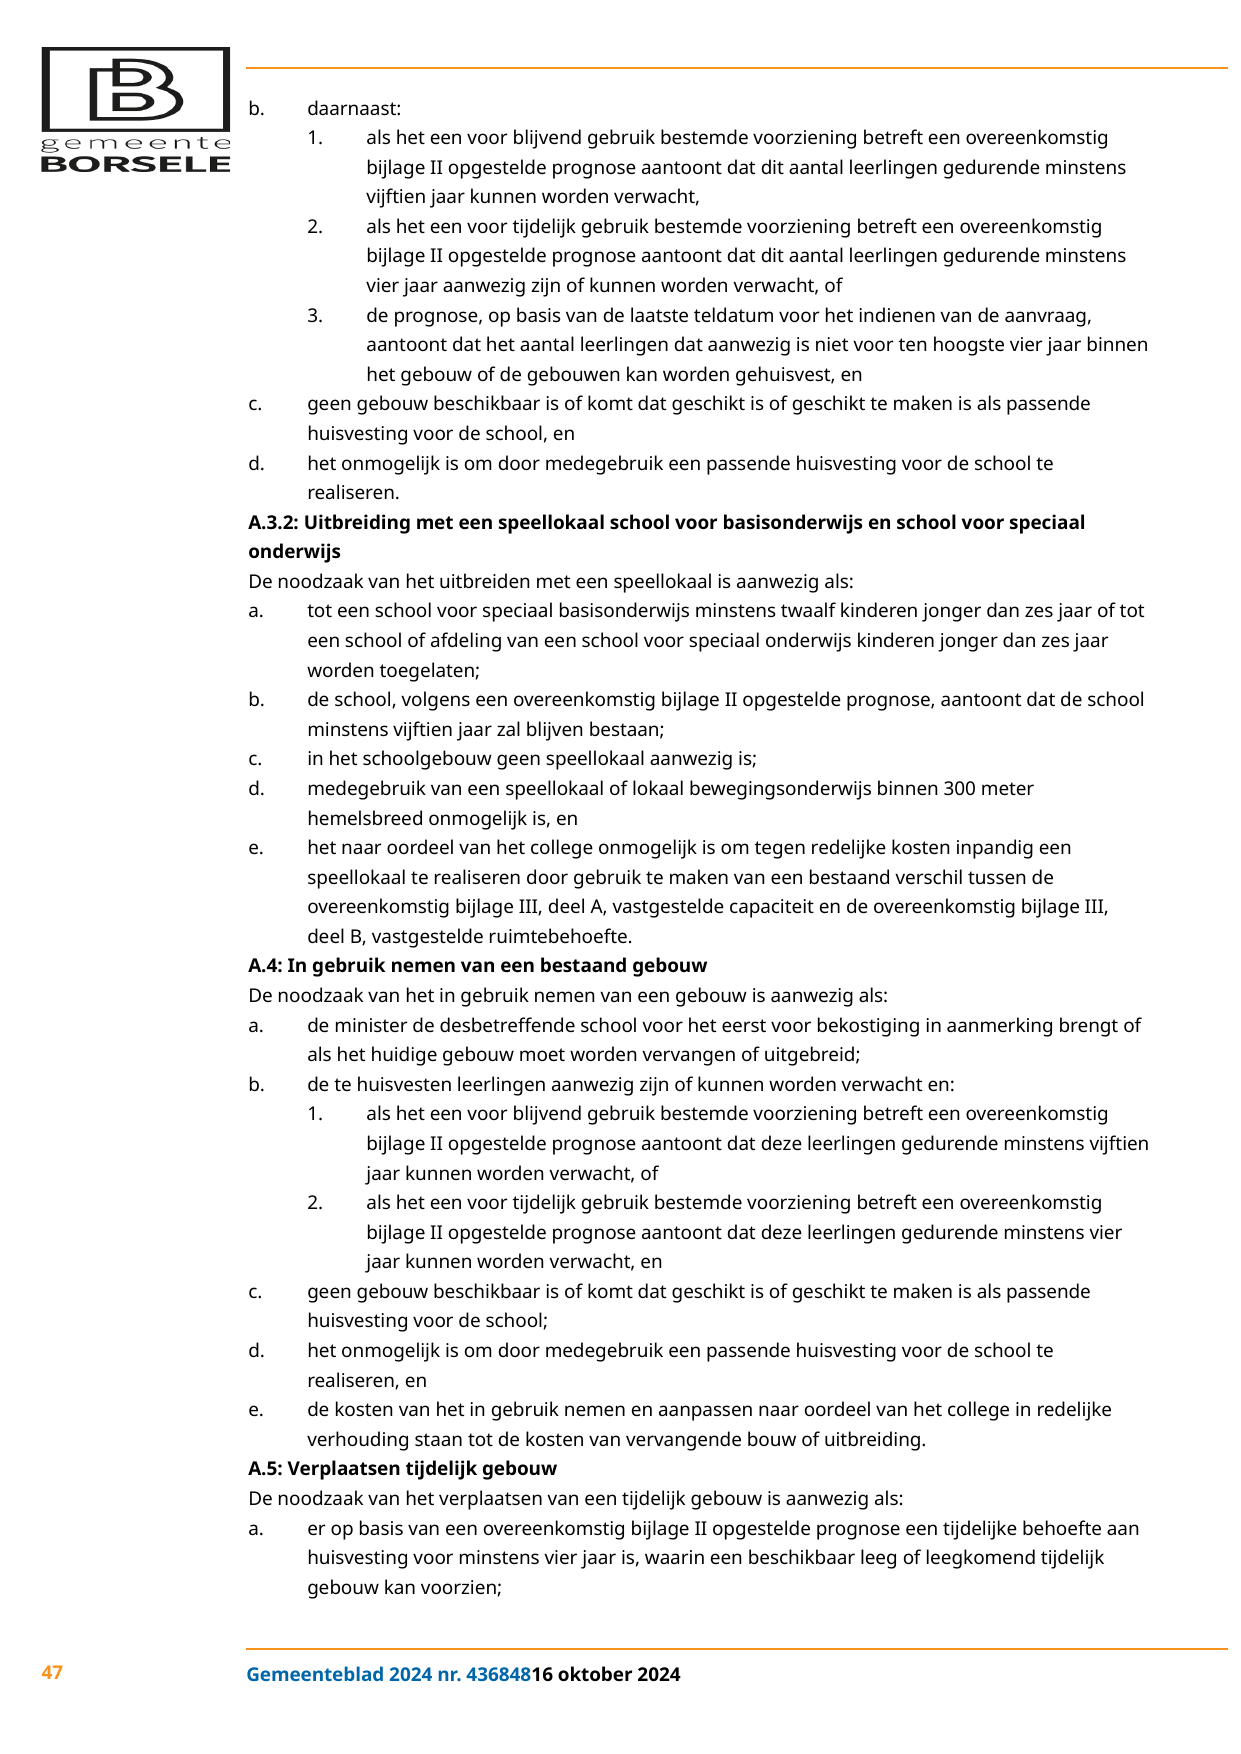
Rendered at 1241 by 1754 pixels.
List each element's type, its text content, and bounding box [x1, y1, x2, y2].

list in het schoolgebouw geen speellokaal aanwezig is; [248, 746, 1152, 771]
list het onmogelijk is om door medegebruik een passende huisvesting voor de school te realiseren, en [248, 1337, 1152, 1393]
list geen gebouw beschikbaar is of komt dat geschikt is of geschikt te maken is als passende huisvesting voor de school; [248, 1278, 1152, 1333]
list de school, volgens een overeenkomstig bijlage II opgestelde prognose, aantoont dat de school minstens vijftien jaar zal blijven bestaan; [248, 686, 1152, 742]
text A.3.2: Uitbreiding met een speellokaal school voor basisonderwijs en school voor speciaal onderwijs [248, 509, 1152, 564]
text A.5: Verplaatsen tijdelijk gebouw [248, 1456, 1152, 1481]
list het onmogelijk is om door medegebruik een passende huisvesting voor de school te realiseren. [248, 450, 1152, 505]
text De noodzaak van het verplaatsen van een tijdelijk gebouw is aanwezig als: [248, 1485, 1152, 1511]
list de prognose, op basis van de laatste teldatum voor het indienen van de aanvraag, aantoont dat het aantal leerlingen dat aanwezig is niet voor ten hoogste vier jaar binnen het gebouw of de gebouwen kan worden gehuisvest, en [307, 302, 1152, 387]
text De noodzaak van het in gebruik nemen van een gebouw is aanwezig als: [248, 982, 1152, 1008]
list tot een school voor speciaal basisonderwijs minstens twaalf kinderen jonger dan zes jaar of tot een school of afdeling van een school voor speciaal onderwijs kinderen jonger dan zes jaar worden toegelaten; [248, 598, 1152, 683]
list daarnaast: [248, 95, 1152, 121]
list als het een voor tijdelijk gebruik bestemde voorziening betreft een overeenkomstig bijlage II opgestelde prognose aantoont dat dit aantal leerlingen gedurende minstens vier jaar aanwezig zijn of kunnen worden verwacht, of [307, 213, 1152, 298]
list er op basis van een overeenkomstig bijlage II opgestelde prognose een tijdelijke behoefte aan huisvesting voor minstens vier jaar is, waarin een beschikbaar leeg of leegkomend tijdelijk gebouw kan voorzien; [248, 1515, 1152, 1600]
picture [41, 47, 231, 172]
list de minister de desbetreffende school voor het eerst voor bekostiging in aanmerking brengt of als het huidige gebouw moet worden vervangen of uitgebreid; [248, 1012, 1152, 1067]
list als het een voor blijvend gebruik bestemde voorziening betreft een overeenkomstig bijlage II opgestelde prognose aantoont dat deze leerlingen gedurende minstens vijftien jaar kunnen worden verwacht, of [307, 1101, 1152, 1186]
list als het een voor tijdelijk gebruik bestemde voorziening betreft een overeenkomstig bijlage II opgestelde prognose aantoont dat deze leerlingen gedurende minstens vier jaar kunnen worden verwacht, en [307, 1189, 1152, 1274]
list de te huisvesten leerlingen aanwezig zijn of kunnen worden verwacht en: [248, 1071, 1152, 1097]
text De noodzaak van het uitbreiden met een speellokaal is aanwezig als: [248, 568, 1152, 594]
list als het een voor blijvend gebruik bestemde voorziening betreft een overeenkomstig bijlage II opgestelde prognose aantoont dat dit aantal leerlingen gedurende minstens vijftien jaar kunnen worden verwacht, [307, 124, 1152, 209]
list medegebruik van een speellokaal of lokaal bewegingsonderwijs binnen 300 meter hemelsbreed onmogelijk is, en [248, 775, 1152, 831]
list de kosten van het in gebruik nemen en aanpassen naar oordeel van het college in redelijke verhouding staan tot de kosten van vervangende bouw of uitbreiding. [248, 1396, 1152, 1452]
list het naar oordeel van het college onmogelijk is om tegen redelijke kosten inpandig een speellokaal te realiseren door gebruik te maken van een bestaand verschil tussen de overeenkomstig bijlage III, deel A, vastgestelde capaciteit en de overeenkomstig bijlage III, deel B, vastgestelde ruimtebehoefte. [248, 834, 1152, 949]
text A.4: In gebruik nemen van een bestaand gebouw [248, 953, 1152, 978]
list geen gebouw beschikbaar is of komt dat geschikt is of geschikt te maken is als passende huisvesting voor de school, en [248, 391, 1152, 446]
